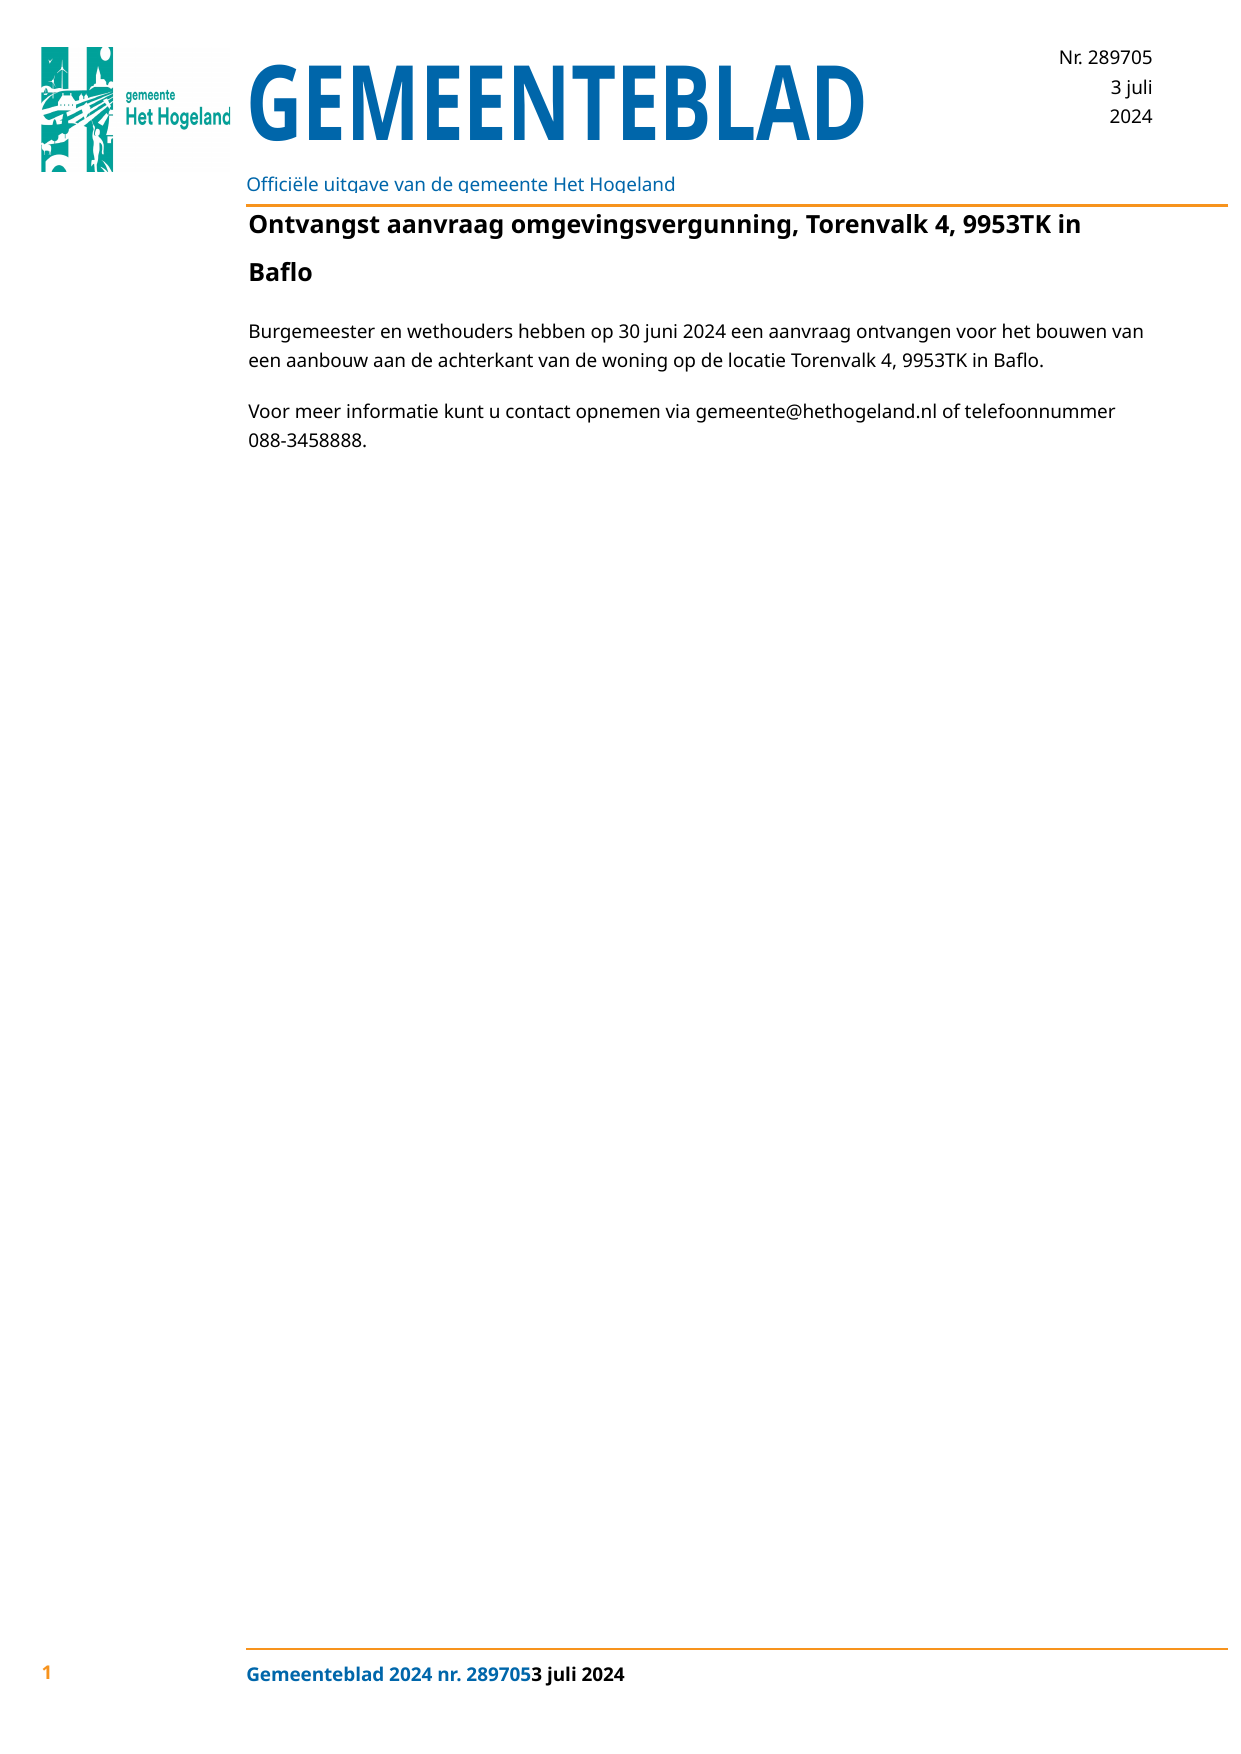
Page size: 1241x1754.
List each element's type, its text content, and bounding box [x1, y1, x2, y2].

picture [41, 47, 231, 172]
text Burgemeester en wethouders hebben op 30 juni 2024 een aanvraag ontvangen voor het bouwen van een aanbouw aan de achterkant van de woning op de locatie Torenvalk 4, 9953TK in Baflo. [248, 318, 1152, 373]
text Ontvangst aanvraag omgevingsvergunning, Torenvalk 4, 9953TK in Baflo [248, 207, 1152, 288]
text Voor meer informatie kunt u contact opnemen via gemeente@hethogeland.nl of telefoonnummer 088-3458888. [248, 398, 1152, 453]
